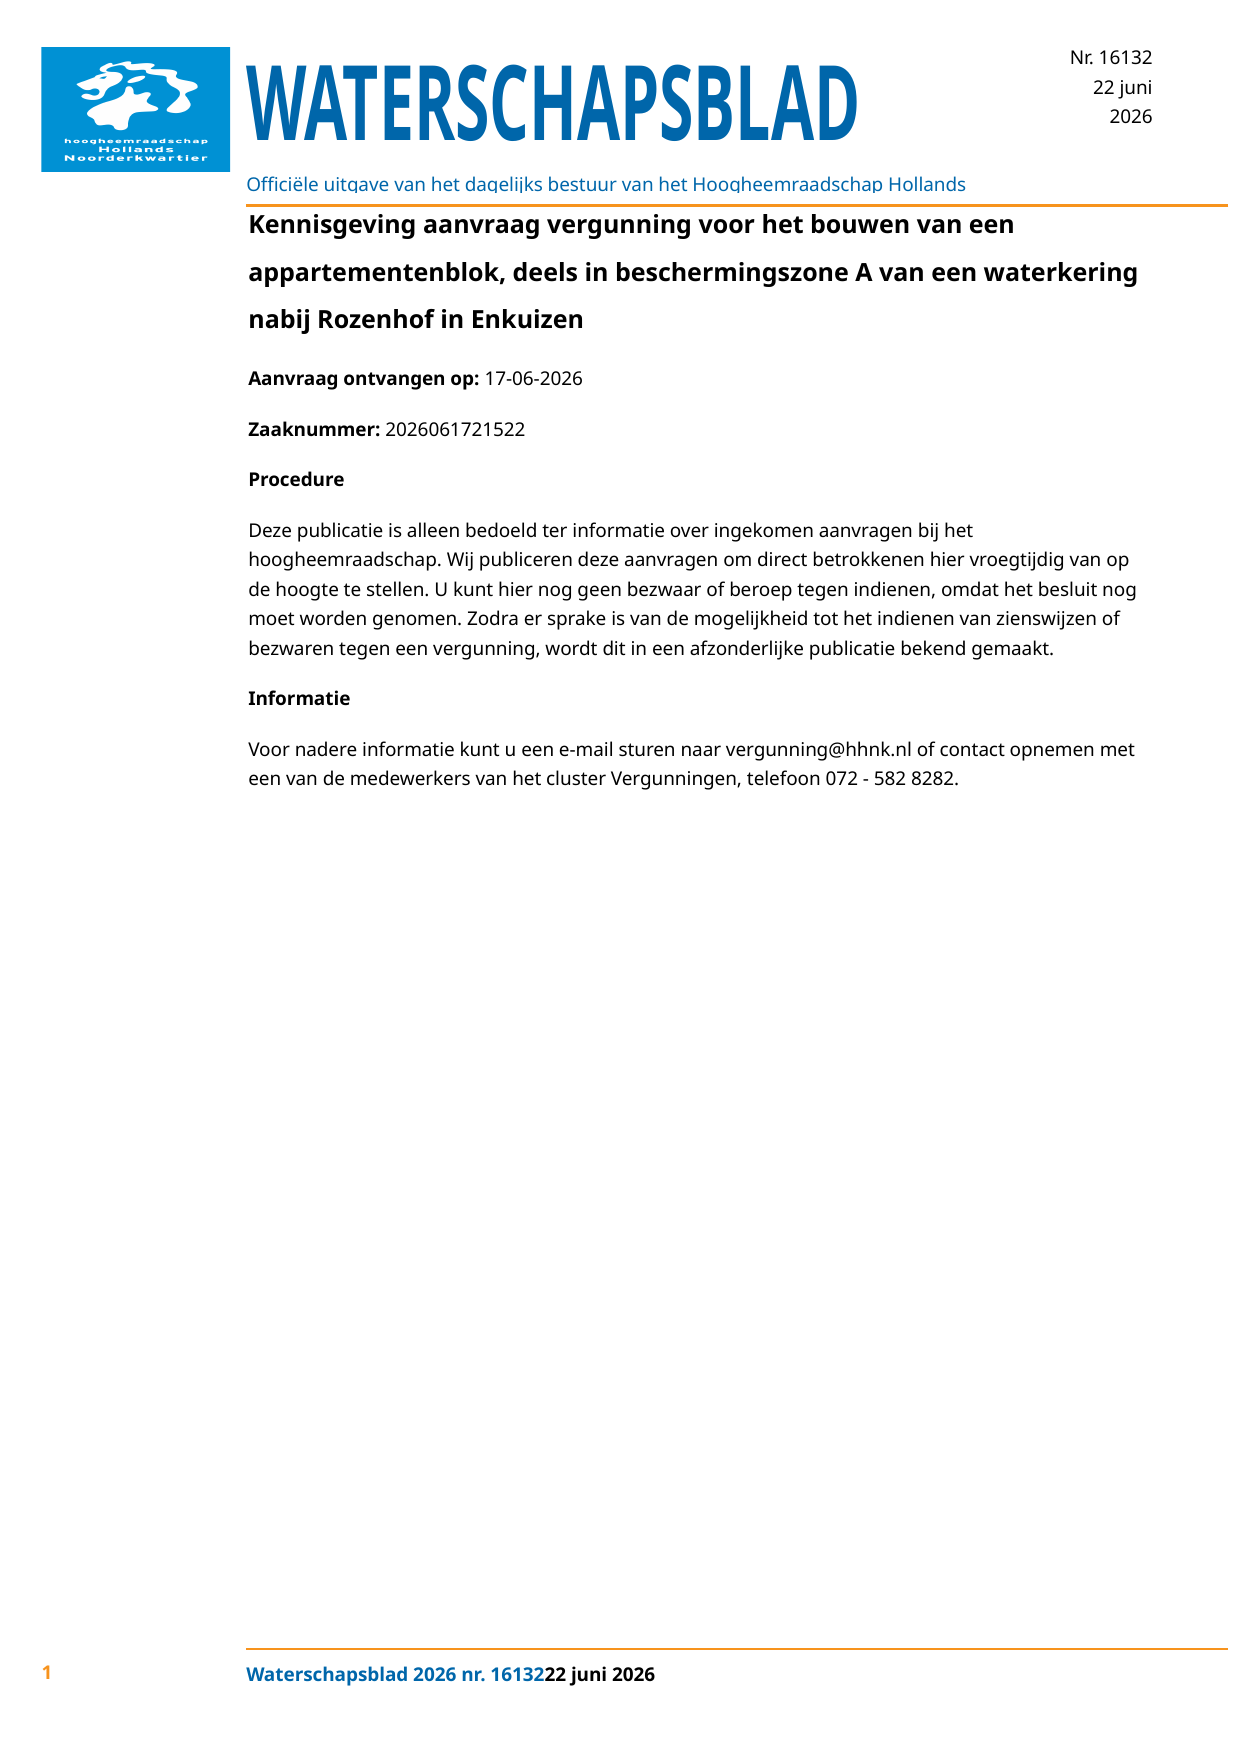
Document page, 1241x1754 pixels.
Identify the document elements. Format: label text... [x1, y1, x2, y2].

text Zaaknummer: 2026061721522 [248, 416, 1152, 442]
picture [129, 76, 144, 82]
picture [88, 87, 157, 130]
text Aanvraag ontvangen op: 17-06-2026 [248, 366, 1152, 391]
text Kennisgeving aanvraag vergunning voor het bouwen van een appartementenblok, deels in beschermingszone A van een waterkering nabij Rozenhof in Enkuizen [248, 207, 1152, 336]
text Procedure [248, 466, 1152, 492]
picture [78, 64, 122, 99]
text Voor nadere informatie kunt u een e-mail sturen naar vergunning@hhnk.nl of contact opnemen met een van de medewerkers van het cluster Vergunningen, telefoon 072 - 582 8282. [248, 736, 1152, 791]
text Informatie [248, 686, 1152, 711]
picture [118, 62, 197, 112]
text Deze publicatie is alleen bedoeld ter informatie over ingekomen aanvragen bij het hoogheemraadschap. Wij publiceren deze aanvragen om direct betrokkenen hier vroegtijdig van op de hoogte te stellen. U kunt hier nog geen bezwaar of beroep tegen indienen, omdat het besluit nog moet worden genomen. Zodra er sprake is van de mogelijkheid tot het indienen van zienswijzen of bezwaren tegen een vergunning, wordt dit in een afzonderlijke publicatie bekend gemaakt. [248, 517, 1152, 661]
